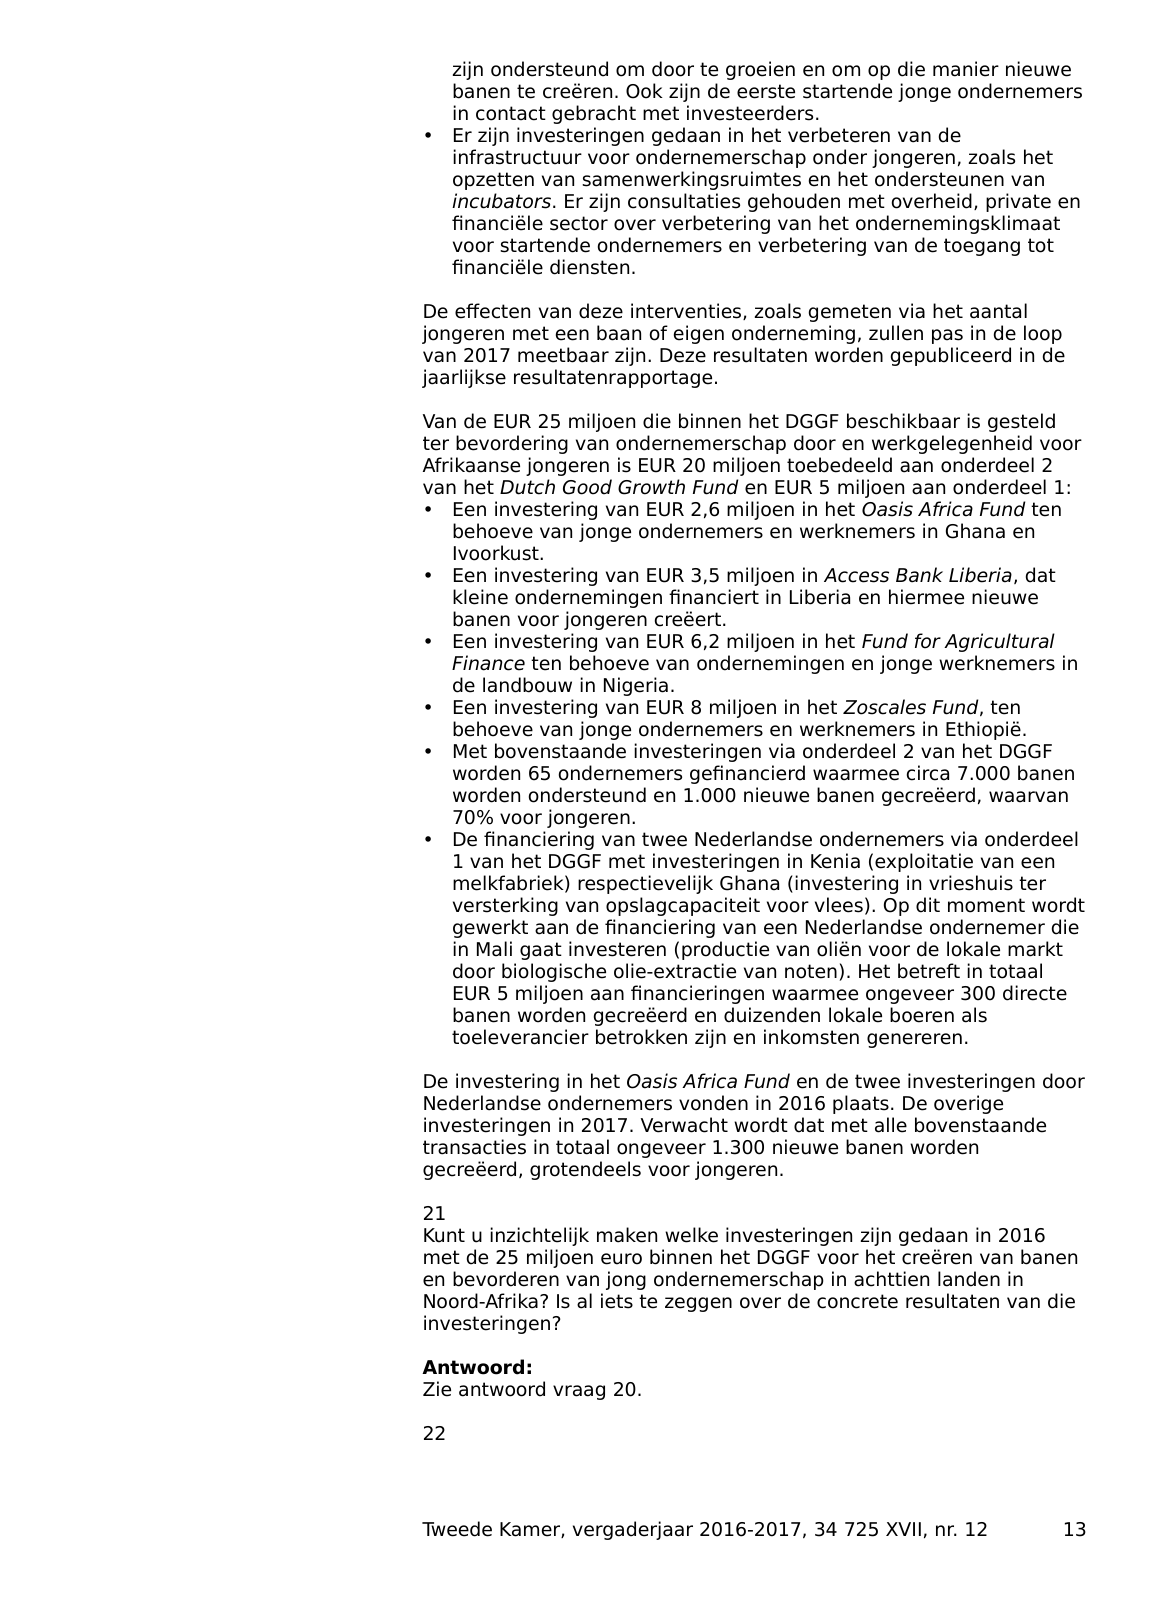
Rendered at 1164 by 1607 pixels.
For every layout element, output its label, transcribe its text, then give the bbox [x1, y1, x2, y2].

text De effecten van deze interventies, zoals gemeten via het aantal jongeren met een baan of eigen onderneming, zullen pas in de loop van 2017 meetbaar zijn. Deze resultaten worden gepubliceerd in de jaarlijkse resultatenrapportage. [422, 301, 1087, 389]
text • Een investering van EUR 3,5 miljoen in Access Bank Liberia, dat kleine ondernemingen financiert in Liberia en hiermee nieuwe banen voor jongeren creëert. [422, 565, 1087, 631]
text zijn ondersteund om door te groeien en om op die manier nieuwe banen te creëren. Ook zijn de eerste startende jonge ondernemers in contact gebracht met investeerders. [422, 59, 1087, 125]
text 21 [422, 1203, 1087, 1225]
text • Er zijn investeringen gedaan in het verbeteren van de infrastructuur voor ondernemerschap onder jongeren, zoals het opzetten van samenwerkingsruimtes en het ondersteunen van incubators. Er zijn consultaties gehouden met overheid, private en financiële sector over verbetering van het ondernemingsklimaat voor startende ondernemers en verbetering van de toegang tot financiële diensten. [422, 125, 1087, 279]
text De investering in het Oasis Africa Fund en de twee investeringen door Nederlandse ondernemers vonden in 2016 plaats. De overige investeringen in 2017. Verwacht wordt dat met alle bovenstaande transacties in totaal ongeveer 1.300 nieuwe banen worden gecreëerd, grotendeels voor jongeren. [422, 1071, 1087, 1181]
text • Een investering van EUR 8 miljoen in het Zoscales Fund, ten behoeve van jonge ondernemers en werknemers in Ethiopië. [422, 697, 1087, 741]
text Zie antwoord vraag 20. [422, 1379, 1087, 1401]
text • Een investering van EUR 2,6 miljoen in het Oasis Africa Fund ten behoeve van jonge ondernemers en werknemers in Ghana en Ivoorkust. [422, 499, 1087, 565]
text 22 [422, 1423, 1087, 1445]
text Kunt u inzichtelijk maken welke investeringen zijn gedaan in 2016 met de 25 miljoen euro binnen het DGGF voor het creëren van banen en bevorderen van jong ondernemerschap in achttien landen in Noord-Afrika? Is al iets te zeggen over de concrete resultaten van die investeringen? [422, 1225, 1087, 1335]
text Van de EUR 25 miljoen die binnen het DGGF beschikbaar is gesteld ter bevordering van ondernemerschap door en werkgelegenheid voor Afrikaanse jongeren is EUR 20 miljoen toebedeeld aan onderdeel 2 van het Dutch Good Growth Fund en EUR 5 miljoen aan onderdeel 1: [422, 411, 1087, 499]
text • De financiering van twee Nederlandse ondernemers via onderdeel 1 van het DGGF met investeringen in Kenia (exploitatie van een melkfabriek) respectievelijk Ghana (investering in vrieshuis ter versterking van opslagcapaciteit voor vlees). Op dit moment wordt gewerkt aan de financiering van een Nederlandse ondernemer die in Mali gaat investeren (productie van oliën voor de lokale markt door biologische olie-extractie van noten). Het betreft in totaal EUR 5 miljoen aan financieringen waarmee ongeveer 300 directe banen worden gecreëerd en duizenden lokale boeren als toeleverancier betrokken zijn en inkomsten genereren. [422, 829, 1087, 1048]
text • Met bovenstaande investeringen via onderdeel 2 van het DGGF worden 65 ondernemers gefinancierd waarmee circa 7.000 banen worden ondersteund en 1.000 nieuwe banen gecreëerd, waarvan 70% voor jongeren. [422, 741, 1087, 829]
text Antwoord: [422, 1357, 1087, 1379]
text • Een investering van EUR 6,2 miljoen in het Fund for Agricultural Finance ten behoeve van ondernemingen en jonge werknemers in de landbouw in Nigeria. [422, 631, 1087, 697]
